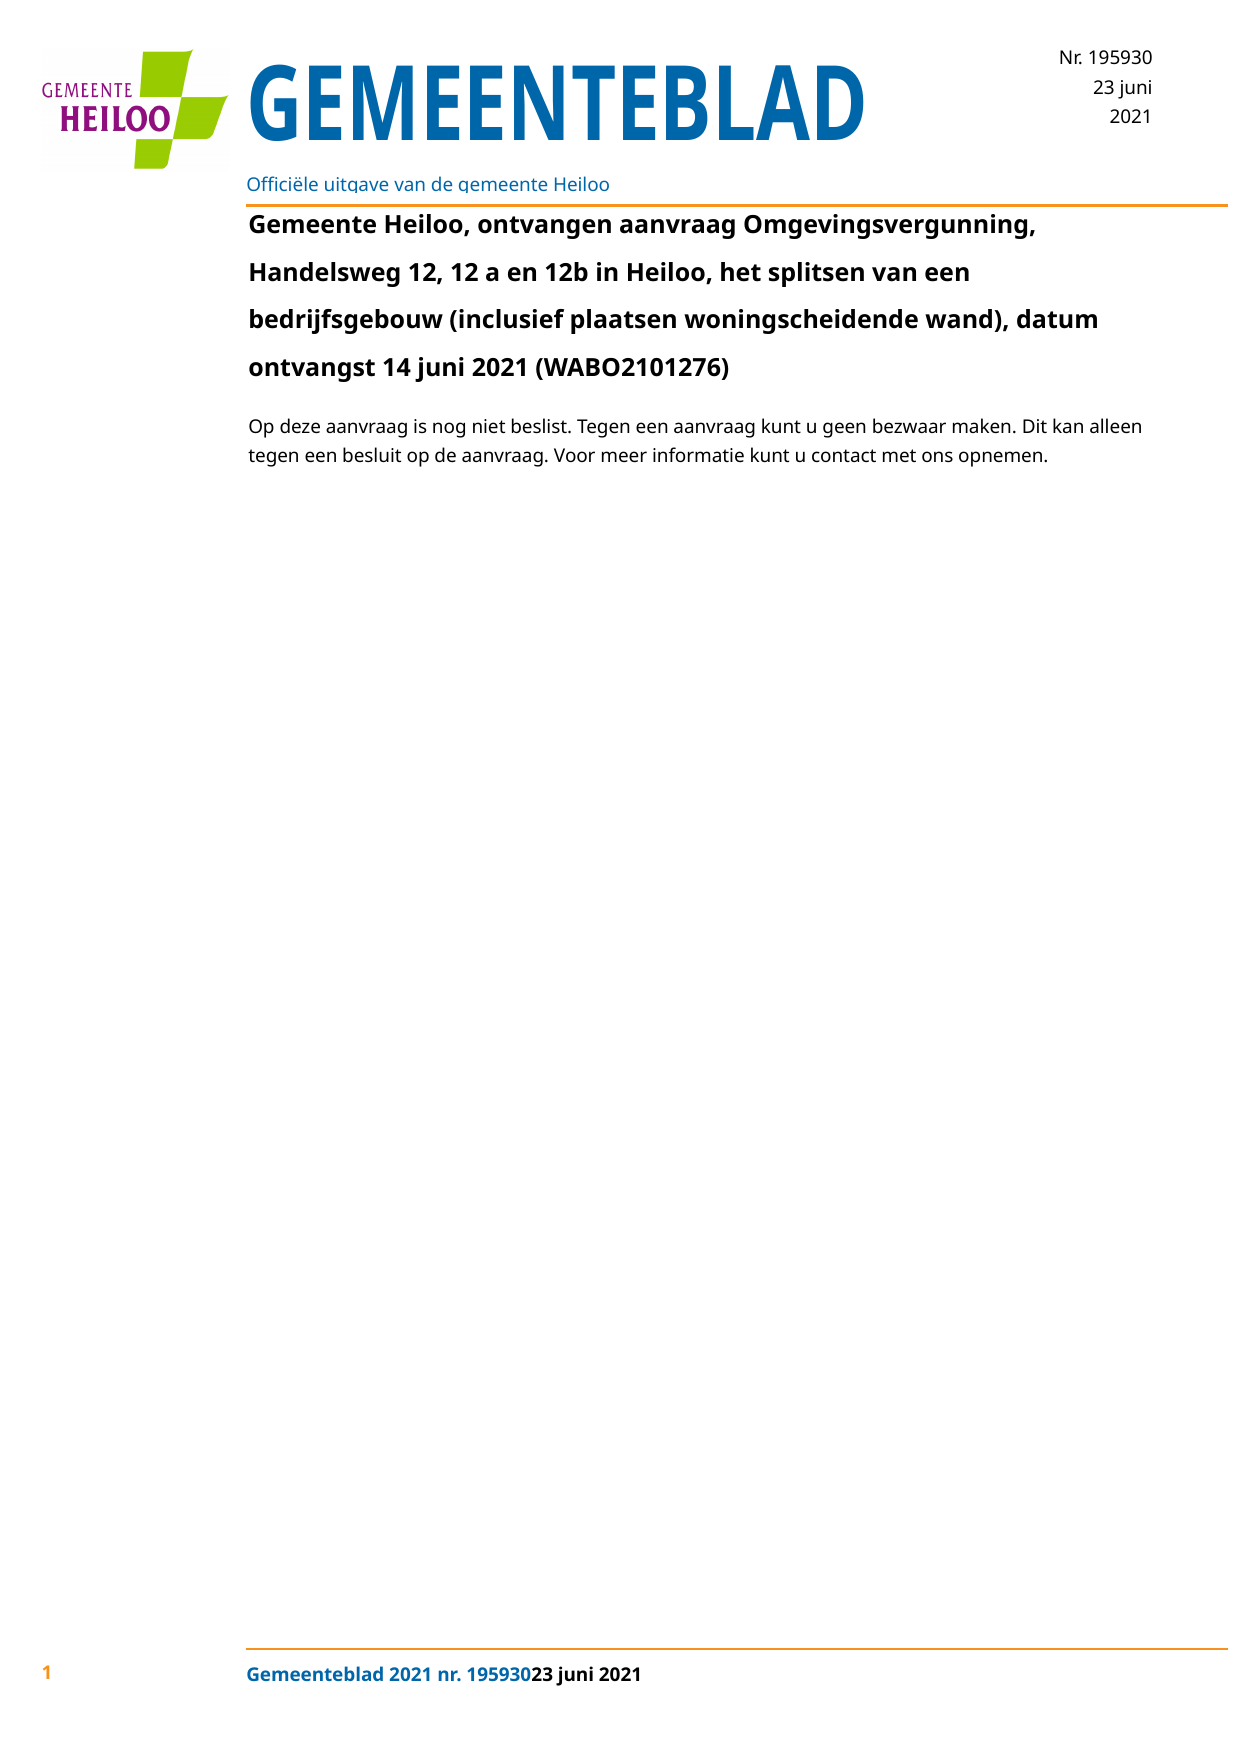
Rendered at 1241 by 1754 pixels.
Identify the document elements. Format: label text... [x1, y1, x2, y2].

text Op deze aanvraag is nog niet beslist. Tegen een aanvraag kunt u geen bezwaar maken. Dit kan alleen tegen een besluit op de aanvraag. Voor meer informatie kunt u contact met ons opnemen. [248, 413, 1152, 468]
text Gemeente Heiloo, ontvangen aanvraag Omgevingsvergunning, Handelsweg 12, 12 a en 12b in Heiloo, het splitsen van een bedrijfsgebouw (inclusief plaatsen woningscheidende wand), datum ontvangst 14 juni 2021 (WABO2101276) [248, 207, 1152, 384]
picture [41, 47, 231, 172]
